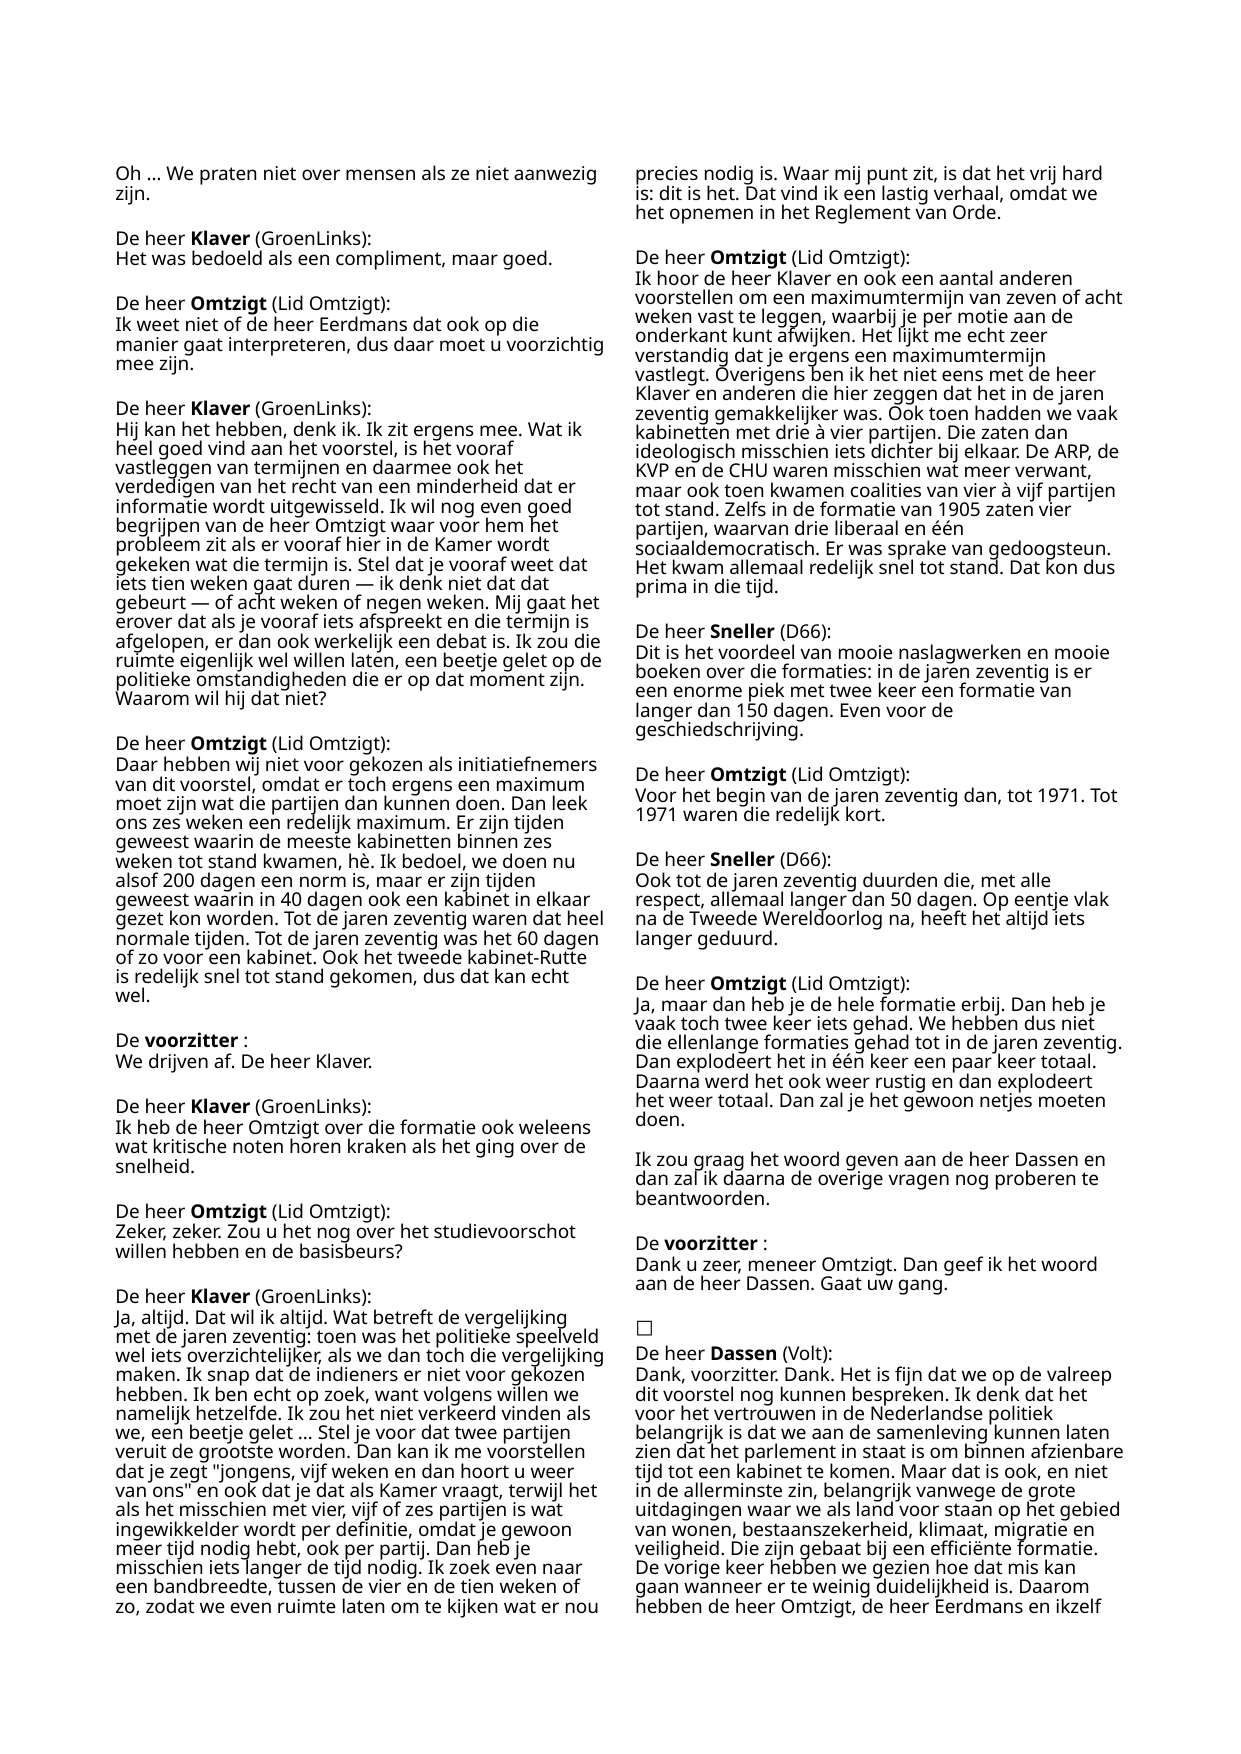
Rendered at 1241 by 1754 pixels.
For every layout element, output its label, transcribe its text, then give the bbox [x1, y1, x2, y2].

text Zeker, zeker. Zou u het nog over het studievoorschot willen hebben en de basisbeurs? [115, 1223, 605, 1262]
text De heer Dassen (Volt): [635, 1341, 1125, 1366]
text Ja, altijd. Dat wil ik altijd. Wat betreft de vergelijking met de jaren zeventig: toen was het politieke speelveld wel iets overzichtelijker, als we dan toch die vergelijking maken. Ik snap dat de indieners er niet voor gekozen hebben. Ik ben echt op zoek, want volgens willen we namelijk hetzelfde. Ik zou het niet verkeerd vinden als we, een beetje gelet … Stel je voor dat twee partijen veruit de grootste worden. Dan kan ik me voorstellen dat je zegt "jongens, vijf weken en dan hoort u weer van ons" en ook dat je dat als Kamer vraagt, terwijl het als het misschien met vier, vijf of zes partijen is wat ingewikkelder wordt per definitie, omdat je gewoon meer tijd nodig hebt, ook per partij. Dan heb je misschien iets langer de tijd nodig. Ik zoek even naar een bandbreedte, tussen de vier en de tien weken of zo, zodat we even ruimte laten om te kijken wat er nou [115, 1309, 605, 1617]
text Dank u zeer, meneer Omtzigt. Dan geef ik het woord aan de heer Dassen. Gaat uw gang. [635, 1256, 1125, 1294]
text Ja, maar dan heb je de hele formatie erbij. Dan heb je vaak toch twee keer iets gehad. We hebben dus niet die ellenlange formaties gehad tot in de jaren zeventig. Dan explodeert het in één keer een paar keer totaal. Daarna werd het ook weer rustig en dan explodeert het weer totaal. Dan zal je het gewoon netjes moeten doen. [635, 996, 1125, 1130]
text De heer Sneller (D66): [635, 846, 1125, 872]
text Hij kan het hebben, denk ik. Ik zit ergens mee. Wat ik heel goed vind aan het voorstel, is het vooraf vastleggen van termijnen en daarmee ook het verdedigen van het recht van een minderheid dat er informatie wordt uitgewisseld. Ik wil nog even goed begrijpen van de heer Omtzigt waar voor hem het probleem zit als er vooraf hier in de Kamer wordt gekeken wat die termijn is. Stel dat je vooraf weet dat iets tien weken gaat duren — ik denk niet dat dat gebeurt — of acht weken of negen weken. Mij gaat het erover dat als je vooraf iets afspreekt en die termijn is afgelopen, er dan ook werkelijk een debat is. Ik zou die ruimte eigenlijk wel willen laten, een beetje gelet op de politieke omstandigheden die er op dat moment zijn. Waarom wil hij dat niet? [115, 421, 605, 710]
text Ik heb de heer Omtzigt over die formatie ook weleens wat kritische noten horen kraken als het ging over de snelheid. [115, 1119, 605, 1177]
text precies nodig is. Waar mij punt zit, is dat het vrij hard is: dit is het. Dat vind ik een lastig verhaal, omdat we het opnemen in het Reglement van Orde. [635, 165, 1125, 223]
text De heer Omtzigt (Lid Omtzigt): [635, 761, 1125, 787]
text De heer Omtzigt (Lid Omtzigt): [115, 1198, 605, 1223]
text Ik weet niet of de heer Eerdmans dat ook op die manier gaat interpreteren, dus daar moet u voorzichtig mee zijn. [115, 316, 605, 374]
text De heer Omtzigt (Lid Omtzigt): [115, 291, 605, 316]
text De heer Klaver (GroenLinks): [115, 1093, 605, 1119]
text We drijven af. De heer Klaver. [115, 1053, 605, 1073]
text ⬜ [635, 1315, 1125, 1341]
text De heer Omtzigt (Lid Omtzigt): [115, 731, 605, 756]
text Daar hebben wij niet voor gekozen als initiatiefnemers van dit voorstel, omdat er toch ergens een maximum moet zijn wat die partijen dan kunnen doen. Dan leek ons zes weken een redelijk maximum. Er zijn tijden geweest waarin de meeste kabinetten binnen zes weken tot stand kwamen, hè. Ik bedoel, we doen nu alsof 200 dagen een norm is, maar er zijn tijden geweest waarin in 40 dagen ook een kabinet in elkaar gezet kon worden. Tot de jaren zeventig waren dat heel normale tijden. Tot de jaren zeventig was het 60 dagen of zo voor een kabinet. Ook het tweede kabinet-Rutte is redelijk snel tot stand gekomen, dus dat kan echt wel. [115, 756, 605, 1007]
text De heer Klaver (GroenLinks): [115, 1283, 605, 1309]
text De heer Klaver (GroenLinks): [115, 395, 605, 421]
text De heer Omtzigt (Lid Omtzigt): [635, 970, 1125, 996]
text Oh … We praten niet over mensen als ze niet aanwezig zijn. [115, 165, 605, 204]
text De voorzitter : [635, 1230, 1125, 1256]
text Ik zou graag het woord geven aan de heer Dassen en dan zal ik daarna de overige vragen nog proberen te beantwoorden. [635, 1151, 1125, 1209]
text De heer Sneller (D66): [635, 618, 1125, 644]
text Ik hoor de heer Klaver en ook een aantal anderen voorstellen om een maximumtermijn van zeven of acht weken vast te leggen, waarbij je per motie aan de onderkant kunt afwijken. Het lijkt me echt zeer verstandig dat je ergens een maximumtermijn vastlegt. Overigens ben ik het niet eens met de heer Klaver en anderen die hier zeggen dat het in de jaren zeventig gemakkelijker was. Ook toen hadden we vaak kabinetten met drie à vier partijen. Die zaten dan ideologisch misschien iets dichter bij elkaar. De ARP, de KVP en de CHU waren misschien wat meer verwant, maar ook toen kwamen coalities van vier à vijf partijen tot stand. Zelfs in de formatie van 1905 zaten vier partijen, waarvan drie liberaal en één sociaaldemocratisch. Er was sprake van gedoogsteun. Het kwam allemaal redelijk snel tot stand. Dat kon dus prima in die tijd. [635, 270, 1125, 597]
text De heer Omtzigt (Lid Omtzigt): [635, 244, 1125, 270]
text Het was bedoeld als een compliment, maar goed. [115, 250, 605, 270]
text Dank, voorzitter. Dank. Het is fijn dat we op de valreep dit voorstel nog kunnen bespreken. Ik denk dat het voor het vertrouwen in de Nederlandse politiek belangrijk is dat we aan de samenleving kunnen laten zien dat het parlement in staat is om binnen afzienbare tijd tot een kabinet te komen. Maar dat is ook, en niet in de allerminste zin, belangrijk vanwege de grote uitdagingen waar we als land voor staan op het gebied van wonen, bestaanszekerheid, klimaat, migratie en veiligheid. Die zijn gebaat bij een efficiënte formatie. De vorige keer hebben we gezien hoe dat mis kan gaan wanneer er te weinig duidelijkheid is. Daarom hebben de heer Omtzigt, de heer Eerdmans en ikzelf [635, 1366, 1125, 1617]
text Voor het begin van de jaren zeventig dan, tot 1971. Tot 1971 waren die redelijk kort. [635, 787, 1125, 825]
text De heer Klaver (GroenLinks): [115, 225, 605, 250]
text De voorzitter : [115, 1028, 605, 1053]
text Ook tot de jaren zeventig duurden die, met alle respect, allemaal langer dan 50 dagen. Op eentje vlak na de Tweede Wereldoorlog na, heeft het altijd iets langer geduurd. [635, 872, 1125, 949]
text Dit is het voordeel van mooie naslagwerken en mooie boeken over die formaties: in de jaren zeventig is er een enorme piek met twee keer een formatie van langer dan 150 dagen. Even voor de geschiedschrijving. [635, 644, 1125, 740]
